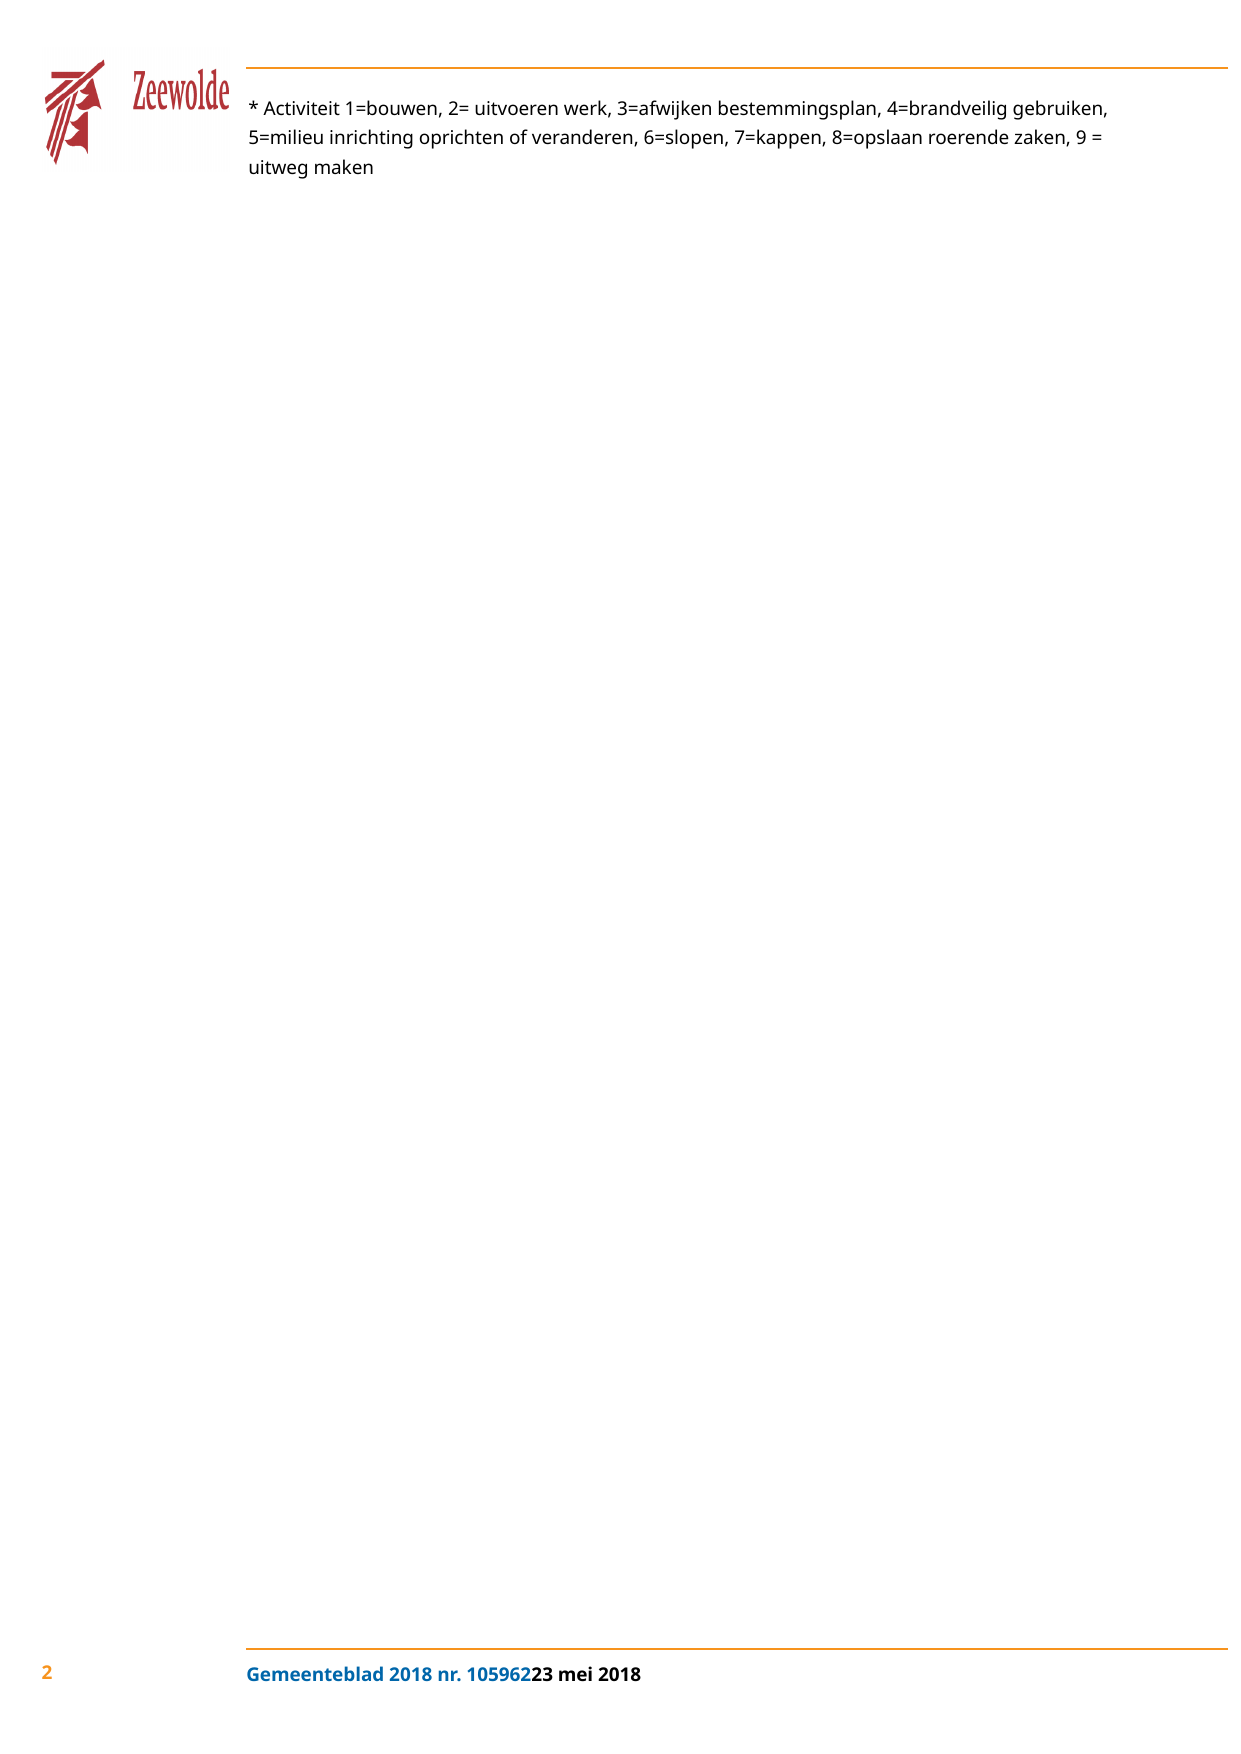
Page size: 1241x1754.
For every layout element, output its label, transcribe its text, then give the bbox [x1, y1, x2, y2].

picture [41, 47, 231, 172]
text * Activiteit 1=bouwen, 2= uitvoeren werk, 3=afwijken bestemmingsplan, 4=brandveilig gebruiken, 5=milieu inrichting oprichten of veranderen, 6=slopen, 7=kappen, 8=opslaan roerende zaken, 9 = uitweg maken [248, 95, 1152, 180]
